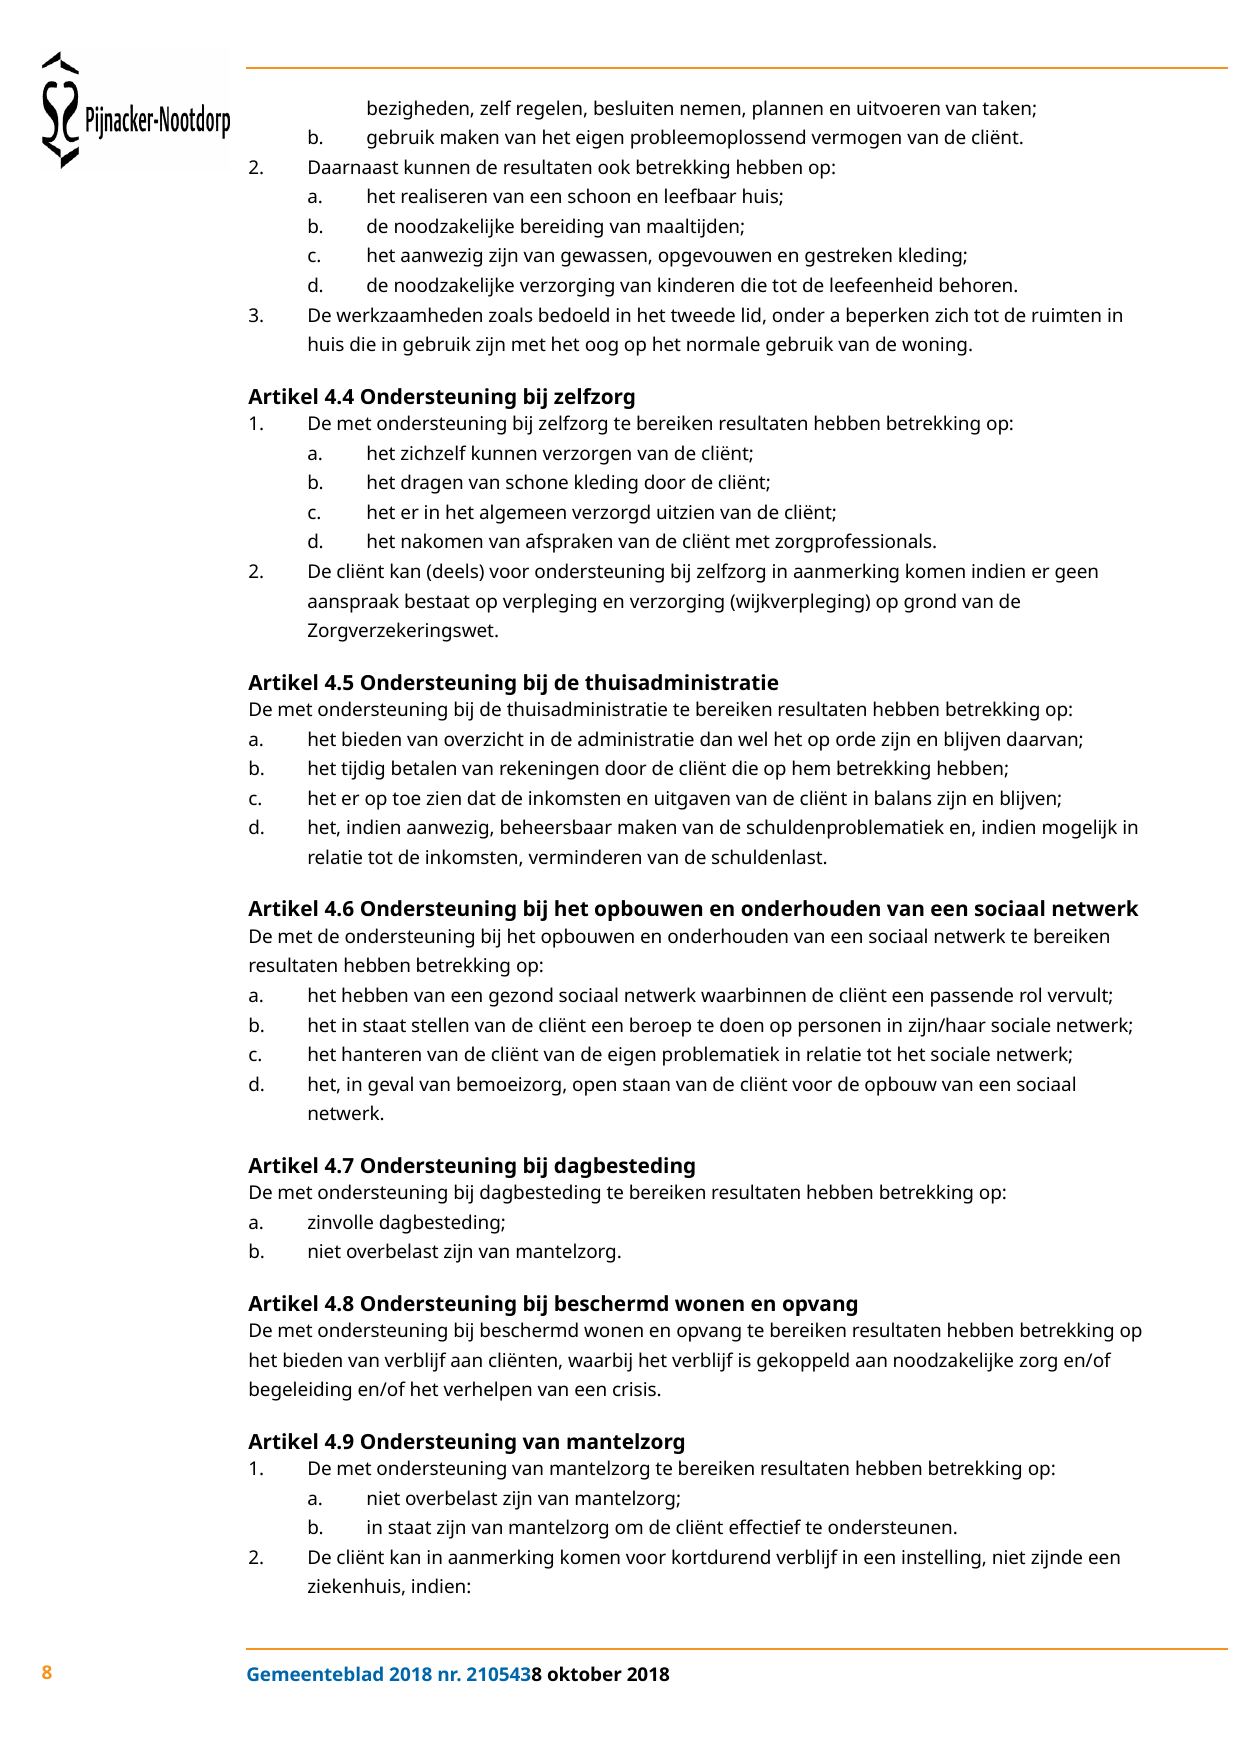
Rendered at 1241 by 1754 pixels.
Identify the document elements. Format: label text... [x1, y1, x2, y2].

list De met ondersteuning van mantelzorg te bereiken resultaten hebben betrekking op: [248, 1455, 1152, 1481]
list bezigheden, zelf regelen, besluiten nemen, plannen en uitvoeren van taken; [307, 95, 1152, 121]
list De met ondersteuning bij zelfzorg te bereiken resultaten hebben betrekking op: [248, 410, 1152, 436]
text De met ondersteuning bij de thuisadministratie te bereiken resultaten hebben betrekking op: [248, 696, 1152, 722]
list het, indien aanwezig, beheersbaar maken van de schuldenproblematiek en, indien mogelijk in relatie tot de inkomsten, verminderen van de schuldenlast. [248, 814, 1152, 870]
picture [41, 47, 231, 172]
text Artikel 4.7 Ondersteuning bij dagbesteding [248, 1151, 1152, 1179]
list De werkzaamheden zoals bedoeld in het tweede lid, onder a beperken zich tot de ruimten in huis die in gebruik zijn met het oog op het normale gebruik van de woning. [248, 302, 1152, 357]
list De cliënt kan in aanmerking komen voor kortdurend verblijf in een instelling, niet zijnde een ziekenhuis, indien: [248, 1544, 1152, 1599]
list in staat zijn van mantelzorg om de cliënt effectief te ondersteunen. [307, 1514, 1152, 1540]
list het zichzelf kunnen verzorgen van de cliënt; [307, 440, 1152, 466]
text De met ondersteuning bij beschermd wonen en opvang te bereiken resultaten hebben betrekking op het bieden van verblijf aan cliënten, waarbij het verblijf is gekoppeld aan noodzakelijke zorg en/of begeleiding en/of het verhelpen van een crisis. [248, 1317, 1152, 1402]
text Artikel 4.5 Ondersteuning bij de thuisadministratie [248, 668, 1152, 696]
text Artikel 4.9 Ondersteuning van mantelzorg [248, 1427, 1152, 1455]
list de noodzakelijke bereiding van maaltijden; [307, 213, 1152, 239]
list niet overbelast zijn van mantelzorg; [307, 1485, 1152, 1511]
list het hebben van een gezond sociaal netwerk waarbinnen de cliënt een passende rol vervult; [248, 982, 1152, 1008]
list het bieden van overzicht in de administratie dan wel het op orde zijn en blijven daarvan; [248, 726, 1152, 752]
text Artikel 4.8 Ondersteuning bij beschermd wonen en opvang [248, 1289, 1152, 1317]
list het realiseren van een schoon en leefbaar huis; [307, 183, 1152, 209]
list het tijdig betalen van rekeningen door de cliënt die op hem betrekking hebben; [248, 755, 1152, 781]
list zinvolle dagbesteding; [248, 1209, 1152, 1235]
text Artikel 4.4 Ondersteuning bij zelfzorg [248, 382, 1152, 410]
list het hanteren van de cliënt van de eigen problematiek in relatie tot het sociale netwerk; [248, 1041, 1152, 1067]
text De met de ondersteuning bij het opbouwen en onderhouden van een sociaal netwerk te bereiken resultaten hebben betrekking op: [248, 923, 1152, 978]
list gebruik maken van het eigen probleemoplossend vermogen van de cliënt. [307, 124, 1152, 150]
list het nakomen van afspraken van de cliënt met zorgprofessionals. [307, 529, 1152, 554]
list het er op toe zien dat de inkomsten en uitgaven van de cliënt in balans zijn en blijven; [248, 785, 1152, 811]
list de noodzakelijke verzorging van kinderen die tot de leefeenheid behoren. [307, 272, 1152, 298]
text Artikel 4.6 Ondersteuning bij het opbouwen en onderhouden van een sociaal netwerk [248, 894, 1152, 923]
list het aanwezig zijn van gewassen, opgevouwen en gestreken kleding; [307, 243, 1152, 268]
list het er in het algemeen verzorgd uitzien van de cliënt; [307, 499, 1152, 525]
list Daarnaast kunnen de resultaten ook betrekking hebben op: [248, 154, 1152, 180]
list De cliënt kan (deels) voor ondersteuning bij zelfzorg in aanmerking komen indien er geen aanspraak bestaat op verpleging en verzorging (wijkverpleging) op grond van de Zorgverzekeringswet. [248, 558, 1152, 643]
list het dragen van schone kleding door de cliënt; [307, 469, 1152, 495]
text De met ondersteuning bij dagbesteding te bereiken resultaten hebben betrekking op: [248, 1179, 1152, 1205]
list het, in geval van bemoeizorg, open staan van de cliënt voor de opbouw van een sociaal netwerk. [248, 1071, 1152, 1126]
list het in staat stellen van de cliënt een beroep te doen op personen in zijn/haar sociale netwerk; [248, 1012, 1152, 1037]
list niet overbelast zijn van mantelzorg. [248, 1238, 1152, 1264]
